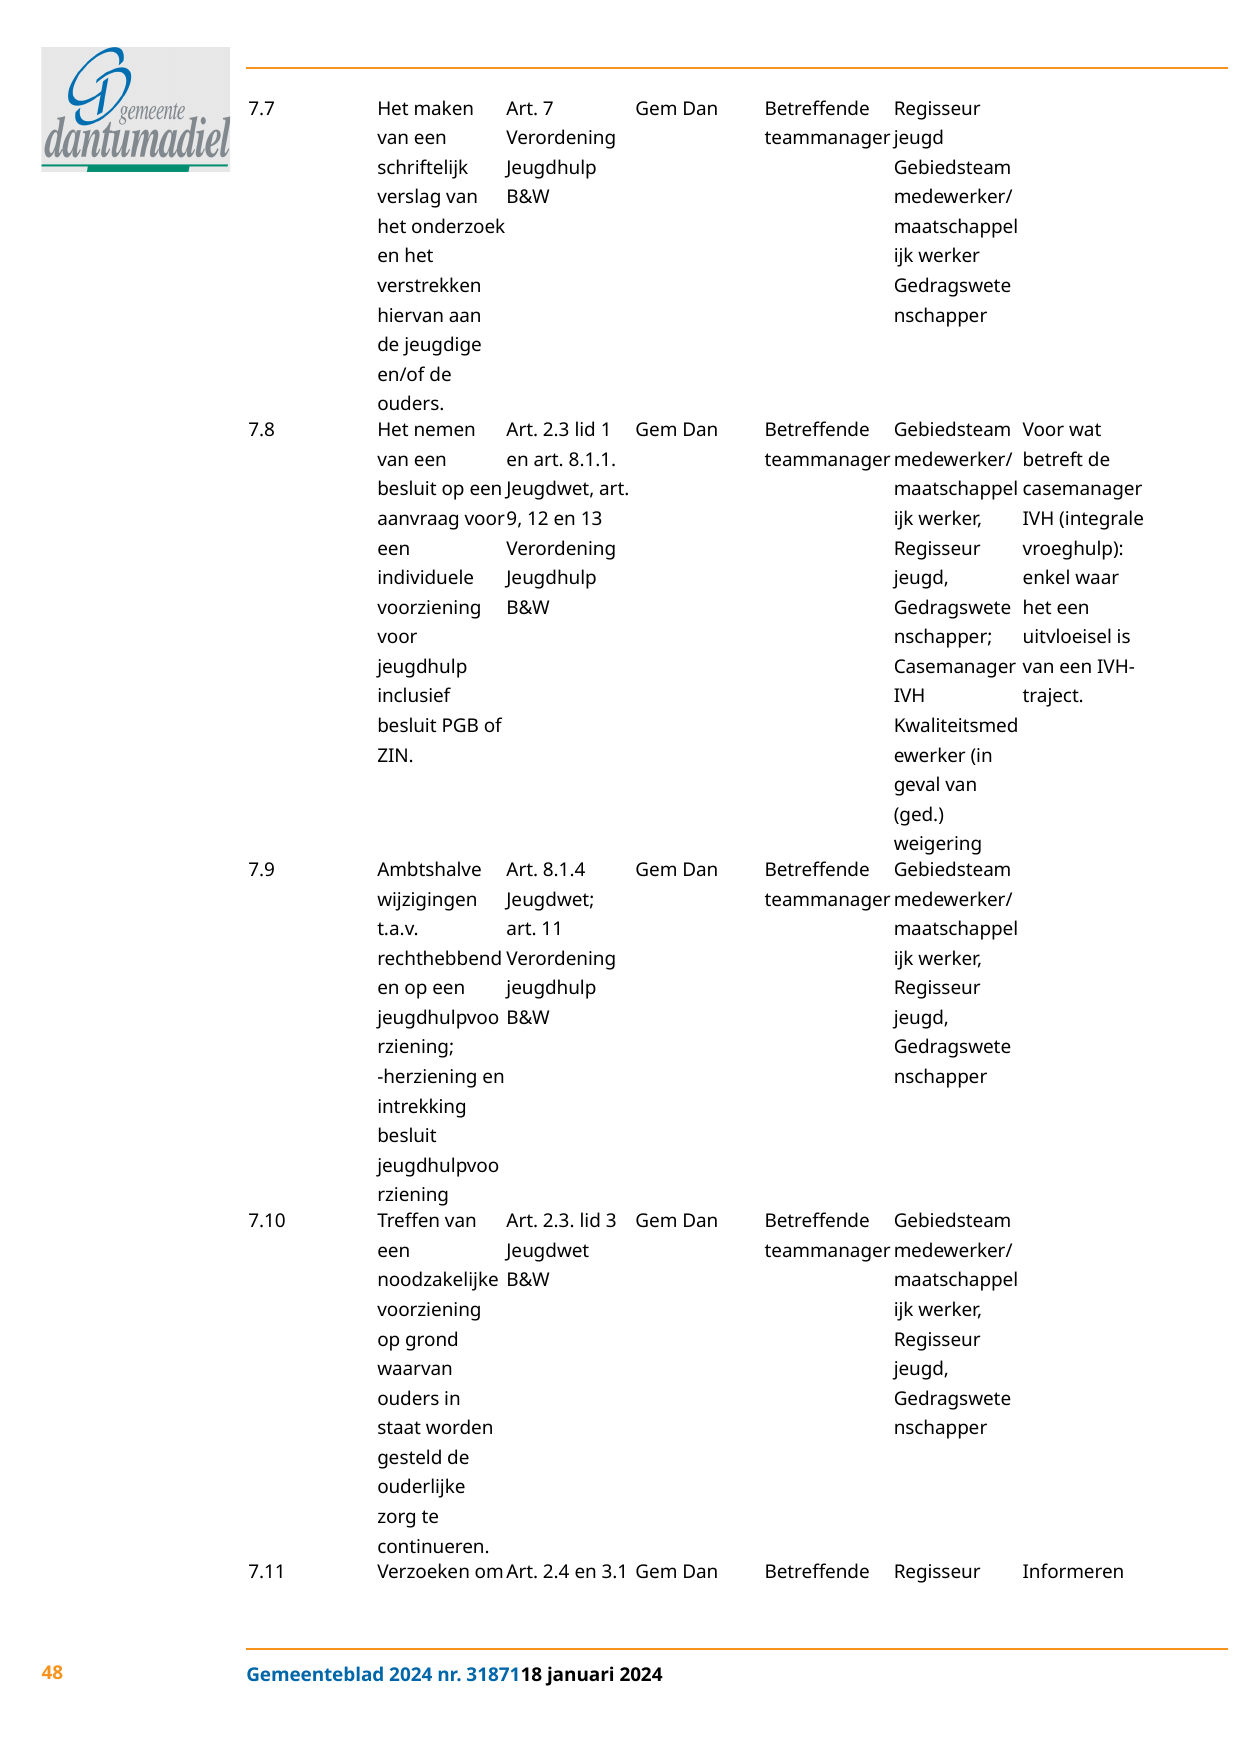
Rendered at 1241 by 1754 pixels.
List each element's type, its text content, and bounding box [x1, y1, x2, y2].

table_cell Art. 8.1.4 Jeugdwet; art. 11 Verordening jeugdhulp B&W [506, 856, 635, 1207]
table_cell Gem Dan [635, 95, 764, 416]
table_cell Gem Dan [635, 416, 764, 856]
table_cell 7.8 [248, 416, 377, 856]
table_cell Voor wat betreft de casemanager IVH (integrale vroeghulp): enkel waar het een uitvloeisel is van een IVH-traject. [1023, 416, 1152, 856]
table_cell Art. 2.3 lid 1 en art. 8.1.1. Jeugdwet, art. 9, 12 en 13 Verordening Jeugdhulp B&W [506, 416, 635, 856]
table_cell Gebiedsteammedewerker/maatschappelijk werker, Regisseur jeugd, Gedragswetenschapper [894, 856, 1022, 1207]
table_cell [1023, 1208, 1152, 1558]
table_cell Art. 2.4 en 3.1 [506, 1559, 635, 1584]
table_cell Regisseur [894, 1559, 1022, 1584]
table_cell Gem Dan [635, 1559, 764, 1584]
table_cell Regisseur jeugd Gebiedsteammedewerker/maatschappelijk werker Gedragswetenschapper [894, 95, 1022, 416]
table_cell Gebiedsteammedewerker/maatschappelijk werker, Regisseur jeugd, Gedragswetenschapper; Casemanager IVH Kwaliteitsmedewerker (in geval van (ged.) weigering [894, 416, 1022, 856]
table_cell Art. 7 Verordening Jeugdhulp B&W [506, 95, 635, 416]
table_cell Betreffende teammanager [764, 416, 893, 856]
table_cell 7.7 [248, 95, 377, 416]
table_cell Betreffende [764, 1559, 893, 1584]
table_cell Betreffende teammanager [764, 95, 893, 416]
table_cell Treffen van een noodzakelijke voorziening op grond waarvan ouders in staat worden gesteld de ouderlijke zorg te continueren. [377, 1208, 506, 1558]
table_cell [1023, 856, 1152, 1207]
table_cell Ambtshalve wijzigingen t.a.v. rechthebbenden op een jeugdhulpvoorziening; -herziening en intrekking besluit jeugdhulpvoorziening [377, 856, 506, 1207]
table_cell Informeren [1023, 1559, 1152, 1584]
table_cell 7.10 [248, 1208, 377, 1558]
table_cell Gem Dan [635, 1208, 764, 1558]
table_cell Art. 2.3. lid 3 Jeugdwet B&W [506, 1208, 635, 1558]
table_cell Betreffende teammanager [764, 1208, 893, 1558]
table_cell Het nemen van een besluit op een aanvraag voor een individuele voorziening voor jeugdhulp inclusief besluit PGB of ZIN. [377, 416, 506, 856]
table_cell Het maken van een schriftelijk verslag van het onderzoek en het verstrekken hiervan aan de jeugdige en/of de ouders. [377, 95, 506, 416]
table_cell 7.11 [248, 1559, 377, 1584]
picture [41, 47, 231, 172]
table_cell [1023, 95, 1152, 416]
table_cell Gebiedsteammedewerker/maatschappelijk werker, Regisseur jeugd, Gedragswetenschapper [894, 1208, 1022, 1558]
table_cell Verzoeken om [377, 1559, 506, 1584]
table_cell Gem Dan [635, 856, 764, 1207]
table_cell 7.9 [248, 856, 377, 1207]
table_cell Betreffende teammanager [764, 856, 893, 1207]
